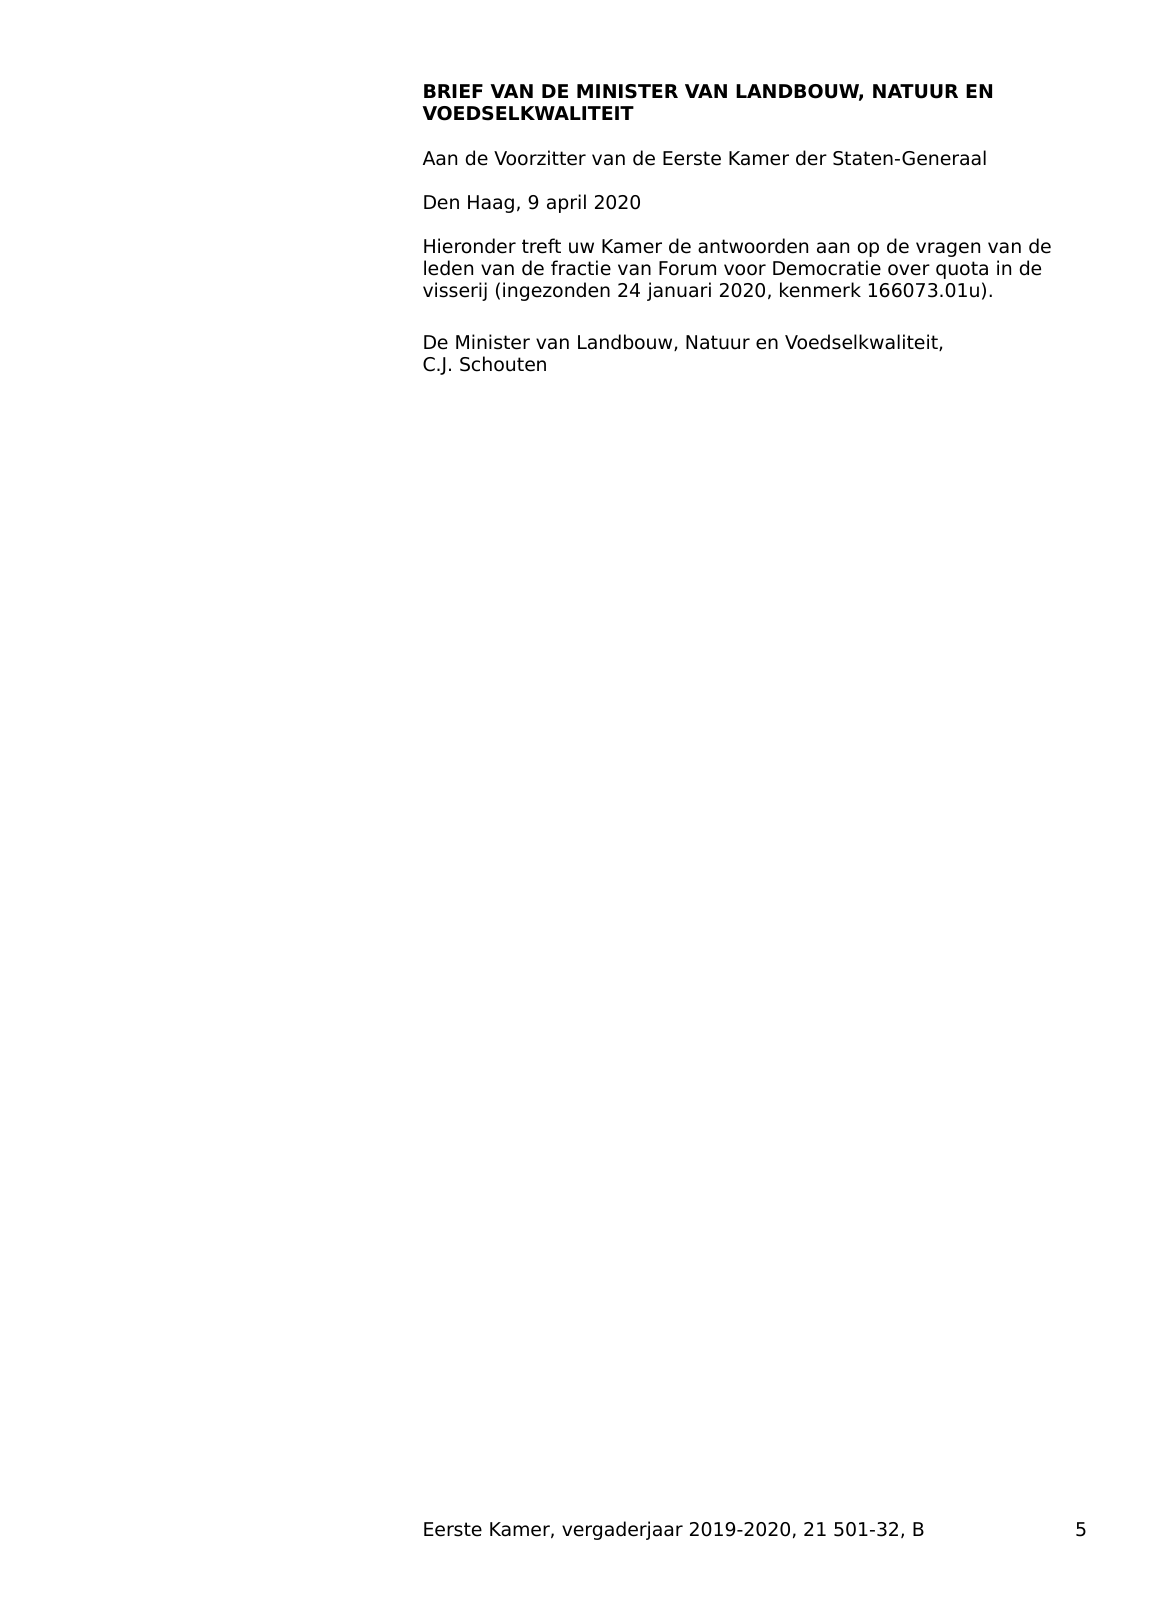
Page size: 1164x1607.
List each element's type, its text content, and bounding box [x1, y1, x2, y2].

text Aan de Voorzitter van de Eerste Kamer der Staten-Generaal [422, 147, 1087, 169]
text Hieronder treft uw Kamer de antwoorden aan op de vragen van de leden van de fractie van Forum voor Democratie over quota in de visserij (ingezonden 24 januari 2020, kenmerk 166073.01u). [422, 236, 1087, 302]
subtitle BRIEF VAN DE MINISTER VAN LANDBOUW, NATUUR EN VOEDSELKWALITEIT [422, 81, 1087, 125]
text De Minister van Landbouw, Natuur en Voedselkwaliteit, C.J. Schouten [422, 332, 1087, 376]
text Den Haag, 9 april 2020 [422, 192, 1087, 213]
